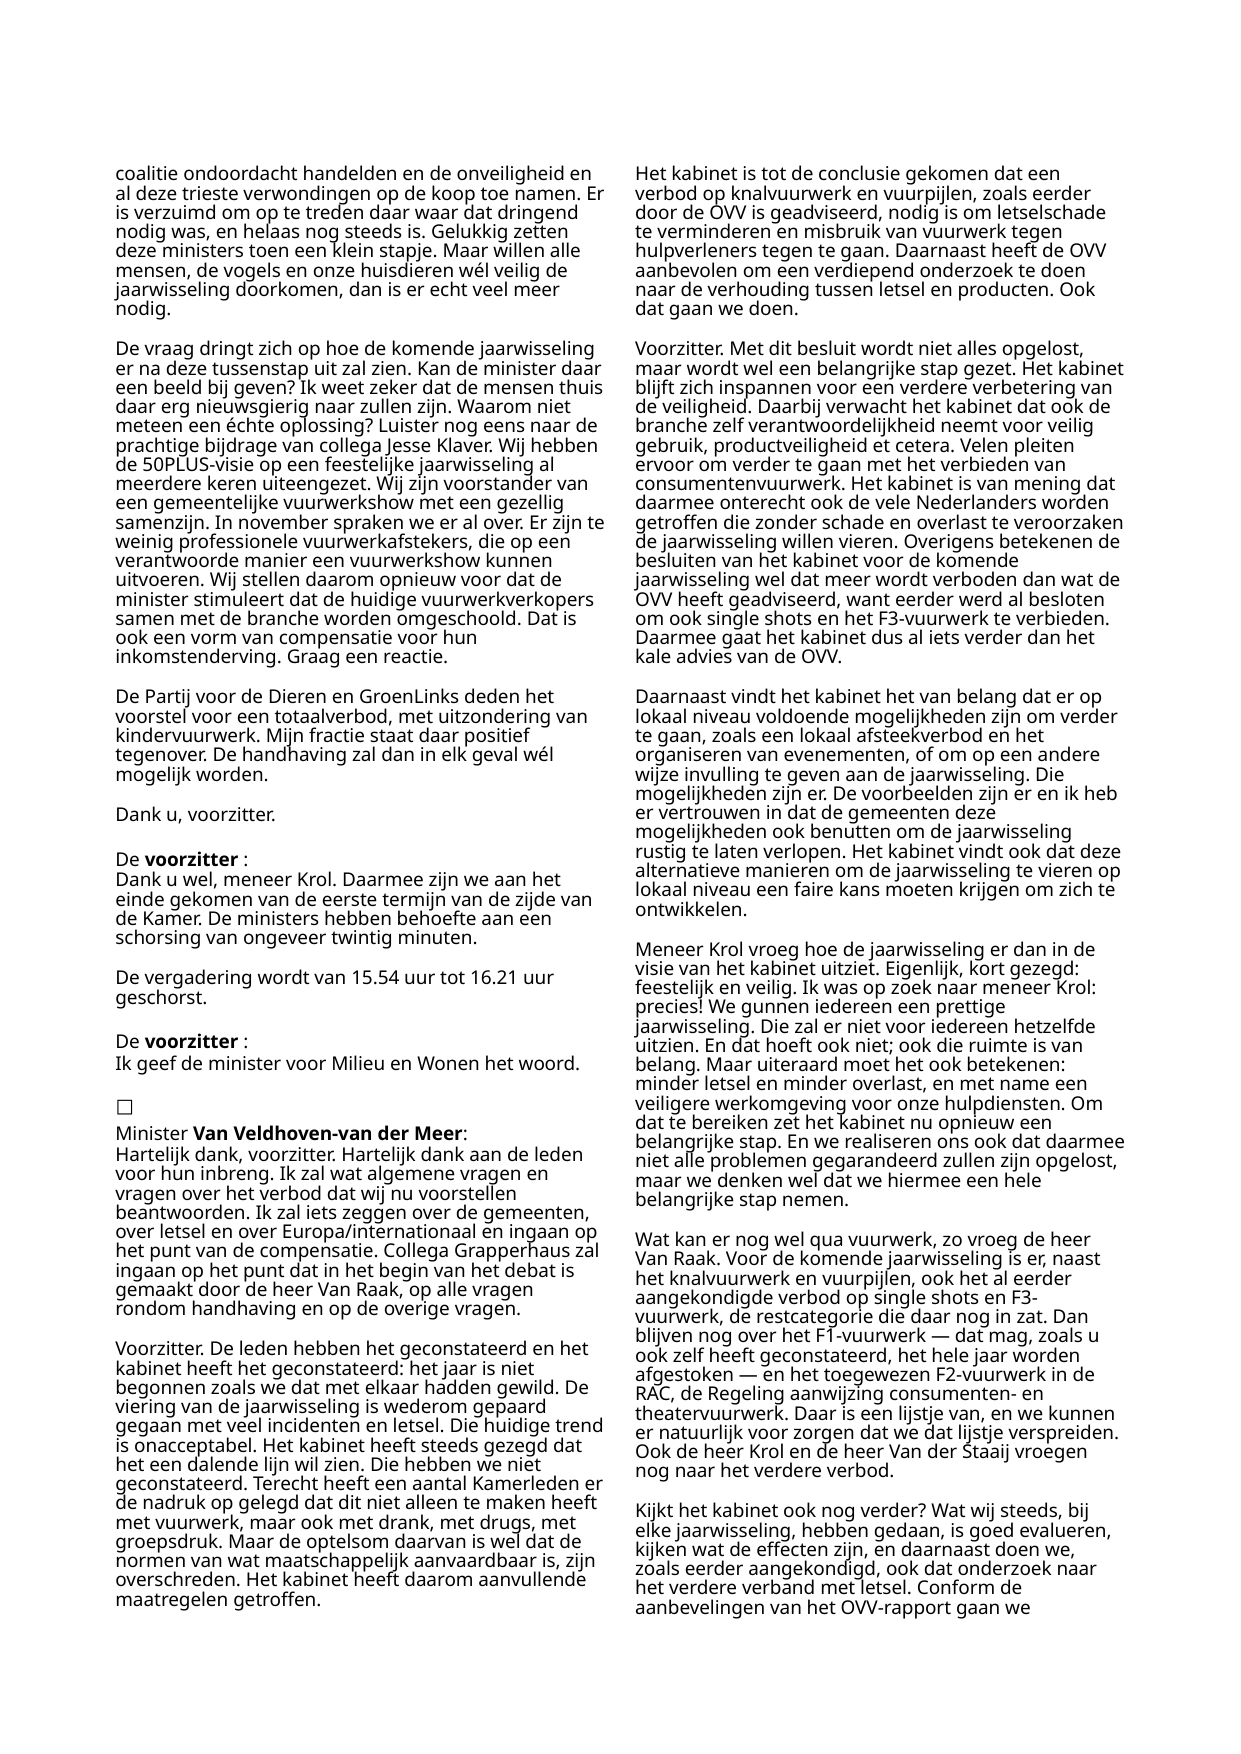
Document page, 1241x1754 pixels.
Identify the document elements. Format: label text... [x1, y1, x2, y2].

text Wat kan er nog wel qua vuurwerk, zo vroeg de heer Van Raak. Voor de komende jaarwisseling is er, naast het knalvuurwerk en vuurpijlen, ook het al eerder aangekondigde verbod op single shots en F3-vuurwerk, de restcategorie die daar nog in zat. Dan blijven nog over het F1-vuurwerk — dat mag, zoals u ook zelf heeft geconstateerd, het hele jaar worden afgestoken — en het toegewezen F2-vuurwerk in de RAC, de Regeling aanwijzing consumenten- en theatervuurwerk. Daar is een lijstje van, en we kunnen er natuurlijk voor zorgen dat we dat lijstje verspreiden. Ook de heer Krol en de heer Van der Staaij vroegen nog naar het verdere verbod. [635, 1231, 1125, 1482]
text Meneer Krol vroeg hoe de jaarwisseling er dan in de visie van het kabinet uitziet. Eigenlijk, kort gezegd: feestelijk en veilig. Ik was op zoek naar meneer Krol: precies! We gunnen iedereen een prettige jaarwisseling. Die zal er niet voor iedereen hetzelfde uitzien. En dat hoeft ook niet; ook die ruimte is van belang. Maar uiteraard moet het ook betekenen: minder letsel en minder overlast, en met name een veiligere werkomgeving voor onze hulpdiensten. Om dat te bereiken zet het kabinet nu opnieuw een belangrijke stap. En we realiseren ons ook dat daarmee niet alle problemen gegarandeerd zullen zijn opgelost, maar we denken wel dat we hiermee een hele belangrijke stap nemen. [635, 941, 1125, 1210]
text Hartelijk dank, voorzitter. Hartelijk dank aan de leden voor hun inbreng. Ik zal wat algemene vragen en vragen over het verbod dat wij nu voorstellen beantwoorden. Ik zal iets zeggen over de gemeenten, over letsel en over Europa/internationaal en ingaan op het punt van de compensatie. Collega Grapperhaus zal ingaan op het punt dat in het begin van het debat is gemaakt door de heer Van Raak, op alle vragen rondom handhaving en op de overige vragen. [115, 1146, 605, 1319]
text coalitie ondoordacht handelden en de onveiligheid en al deze trieste verwondingen op de koop toe namen. Er is verzuimd om op te treden daar waar dat dringend nodig was, en helaas nog steeds is. Gelukkig zetten deze ministers toen een klein stapje. Maar willen alle mensen, de vogels en onze huisdieren wél veilig de jaarwisseling doorkomen, dan is er echt veel meer nodig. [115, 165, 605, 319]
text De vraag dringt zich op hoe de komende jaarwisseling er na deze tussenstap uit zal zien. Kan de minister daar een beeld bij geven? Ik weet zeker dat de mensen thuis daar erg nieuwsgierig naar zullen zijn. Waarom niet meteen een échte oplossing? Luister nog eens naar de prachtige bijdrage van collega Jesse Klaver. Wij hebben de 50PLUS-visie op een feestelijke jaarwisseling al meerdere keren uiteengezet. Wij zijn voorstander van een gemeentelijke vuurwerkshow met een gezellig samenzijn. In november spraken we er al over. Er zijn te weinig professionele vuurwerkafstekers, die op een verantwoorde manier een vuurwerkshow kunnen uitvoeren. Wij stellen daarom opnieuw voor dat de minister stimuleert dat de huidige vuurwerkverkopers samen met de branche worden omgeschoold. Dat is ook een vorm van compensatie voor hun inkomstenderving. Graag een reactie. [115, 340, 605, 668]
text Ik geef de minister voor Milieu en Wonen het woord. [115, 1054, 605, 1074]
text ⬜ [115, 1094, 605, 1120]
text Dank u wel, meneer Krol. Daarmee zijn we aan het einde gekomen van de eerste termijn van de zijde van de Kamer. De ministers hebben behoefte aan een schorsing van ongeveer twintig minuten. [115, 871, 605, 948]
text Daarnaast vindt het kabinet het van belang dat er op lokaal niveau voldoende mogelijkheden zijn om verder te gaan, zoals een lokaal afsteekverbod en het organiseren van evenementen, of om op een andere wijze invulling te geven aan de jaarwisseling. Die mogelijkheden zijn er. De voorbeelden zijn er en ik heb er vertrouwen in dat de gemeenten deze mogelijkheden ook benutten om de jaarwisseling rustig te laten verlopen. Het kabinet vindt ook dat deze alternatieve manieren om de jaarwisseling te vieren op lokaal niveau een faire kans moeten krijgen om zich te ontwikkelen. [635, 688, 1125, 920]
text De vergadering wordt van 15.54 uur tot 16.21 uur geschorst. [115, 969, 605, 1008]
text Minister Van Veldhoven-van der Meer: [115, 1120, 605, 1146]
text Voorzitter. Met dit besluit wordt niet alles opgelost, maar wordt wel een belangrijke stap gezet. Het kabinet blijft zich inspannen voor een verdere verbetering van de veiligheid. Daarbij verwacht het kabinet dat ook de branche zelf verantwoordelijkheid neemt voor veilig gebruik, productveiligheid et cetera. Velen pleiten ervoor om verder te gaan met het verbieden van consumentenvuurwerk. Het kabinet is van mening dat daarmee onterecht ook de vele Nederlanders worden getroffen die zonder schade en overlast te veroorzaken de jaarwisseling willen vieren. Overigens betekenen de besluiten van het kabinet voor de komende jaarwisseling wel dat meer wordt verboden dan wat de OVV heeft geadviseerd, want eerder werd al besloten om ook single shots en het F3-vuurwerk te verbieden. Daarmee gaat het kabinet dus al iets verder dan het kale advies van de OVV. [635, 340, 1125, 668]
text Voorzitter. De leden hebben het geconstateerd en het kabinet heeft het geconstateerd: het jaar is niet begonnen zoals we dat met elkaar hadden gewild. De viering van de jaarwisseling is wederom gepaard gegaan met veel incidenten en letsel. Die huidige trend is onacceptabel. Het kabinet heeft steeds gezegd dat het een dalende lijn wil zien. Die hebben we niet geconstateerd. Terecht heeft een aantal Kamerleden er de nadruk op gelegd dat dit niet alleen te maken heeft met vuurwerk, maar ook met drank, met drugs, met groepsdruk. Maar de optelsom daarvan is wel dat de normen van wat maatschappelijk aanvaardbaar is, zijn overschreden. Het kabinet heeft daarom aanvullende maatregelen getroffen. [115, 1340, 605, 1610]
text De voorzitter : [115, 846, 605, 871]
text Het kabinet is tot de conclusie gekomen dat een verbod op knalvuurwerk en vuurpijlen, zoals eerder door de OVV is geadviseerd, nodig is om letselschade te verminderen en misbruik van vuurwerk tegen hulpverleners tegen te gaan. Daarnaast heeft de OVV aanbevolen om een verdiepend onderzoek te doen naar de verhouding tussen letsel en producten. Ook dat gaan we doen. [635, 165, 1125, 319]
text De Partij voor de Dieren en GroenLinks deden het voorstel voor een totaalverbod, met uitzondering van kindervuurwerk. Mijn fractie staat daar positief tegenover. De handhaving zal dan in elk geval wél mogelijk worden. [115, 688, 605, 785]
text Kijkt het kabinet ook nog verder? Wat wij steeds, bij elke jaarwisseling, hebben gedaan, is goed evalueren, kijken wat de effecten zijn, en daarnaast doen we, zoals eerder aangekondigd, ook dat onderzoek naar het verdere verband met letsel. Conform de aanbevelingen van het OVV-rapport gaan we [635, 1502, 1125, 1618]
text Dank u, voorzitter. [115, 806, 605, 825]
text De voorzitter : [115, 1029, 605, 1054]
